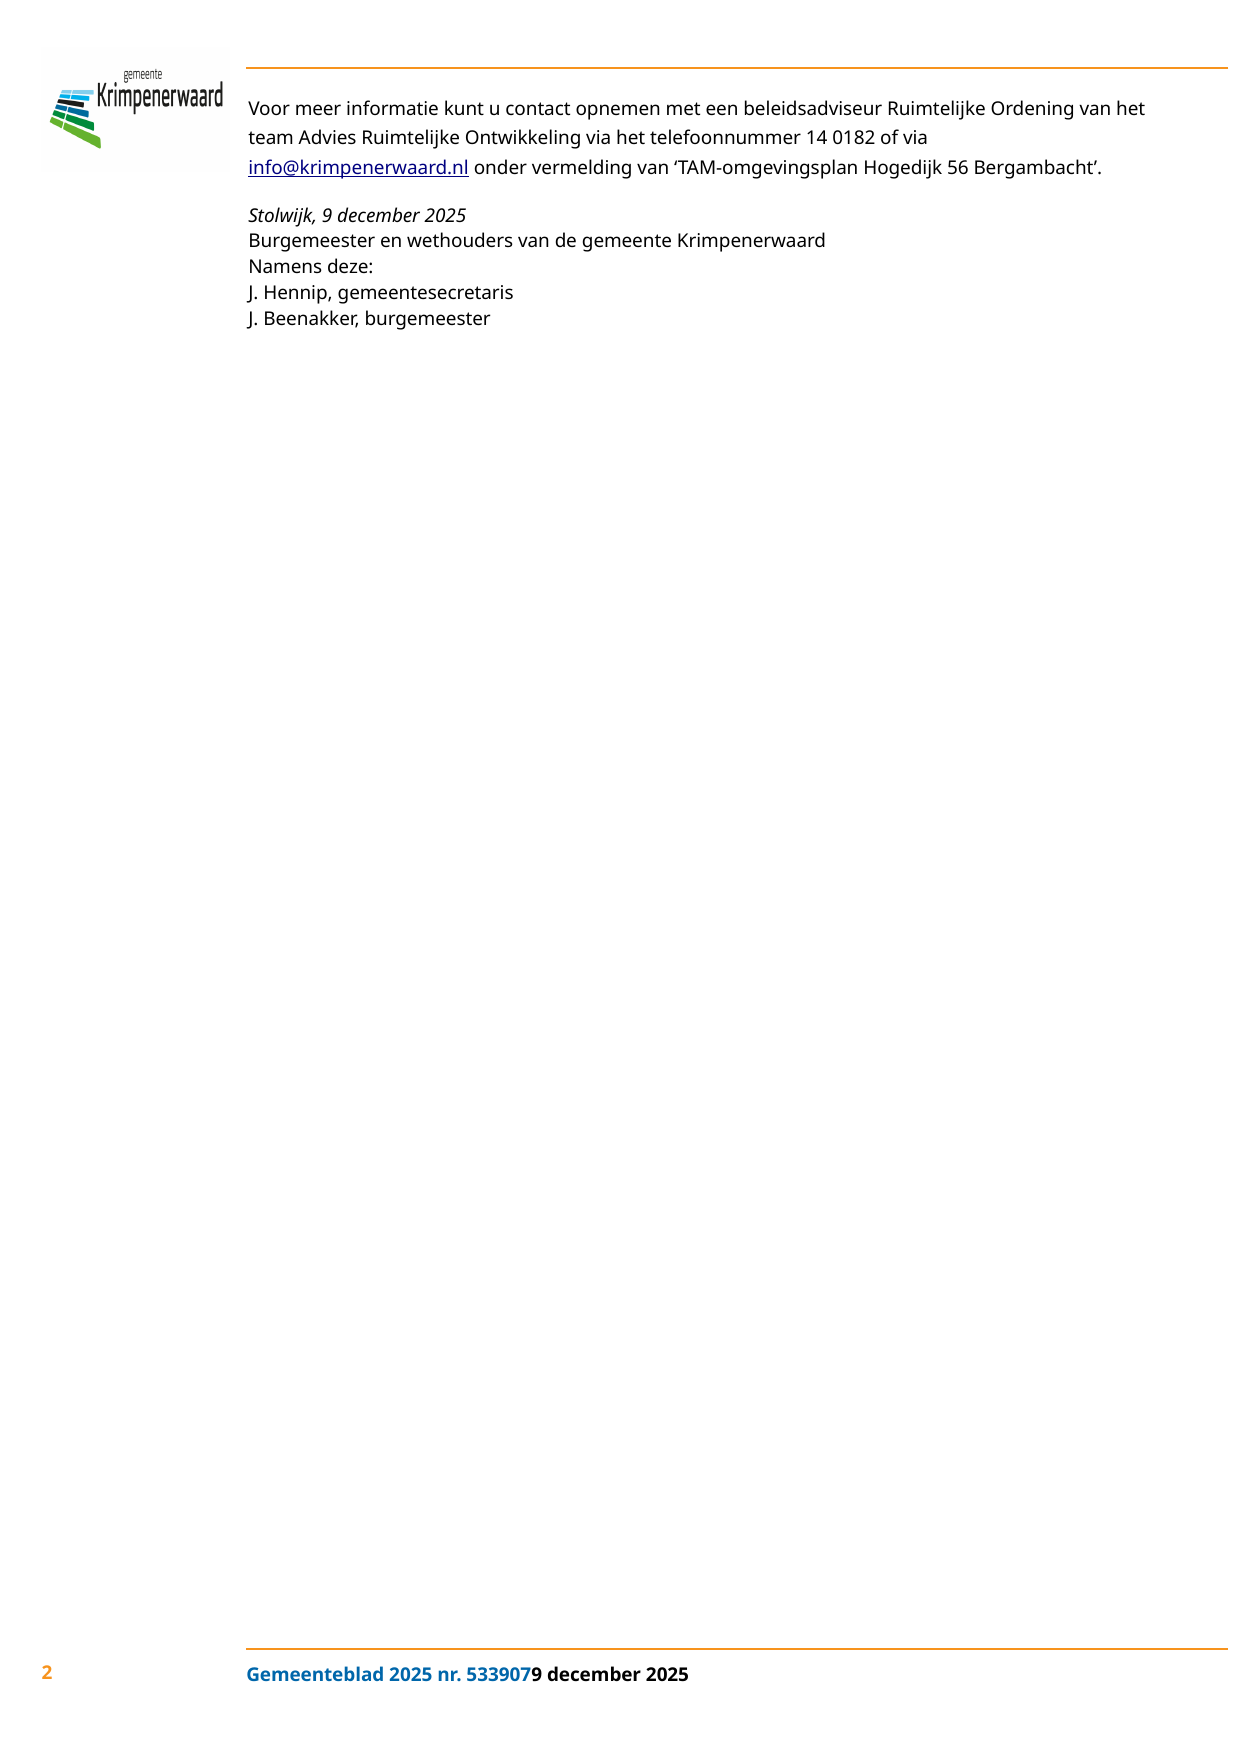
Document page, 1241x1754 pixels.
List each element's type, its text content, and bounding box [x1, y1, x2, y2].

picture [41, 47, 231, 172]
text Voor meer informatie kunt u contact opnemen met een beleidsadviseur Ruimtelijke Ordening van het team Advies Ruimtelijke Ontwikkeling via het telefoonnummer 14 0182 of via info@krimpenerwaard.nl onder vermelding van ‘TAM-omgevingsplan Hogedijk 56 Bergambacht’. [248, 95, 1152, 180]
text J. Beenakker, burgemeester [248, 305, 1152, 330]
text Namens deze: [248, 253, 1152, 279]
text Stolwijk, 9 december 2025 [248, 202, 1152, 227]
text J. Hennip, gemeentesecretaris [248, 279, 1152, 305]
text Burgemeester en wethouders van de gemeente Krimpenerwaard [248, 227, 1152, 253]
